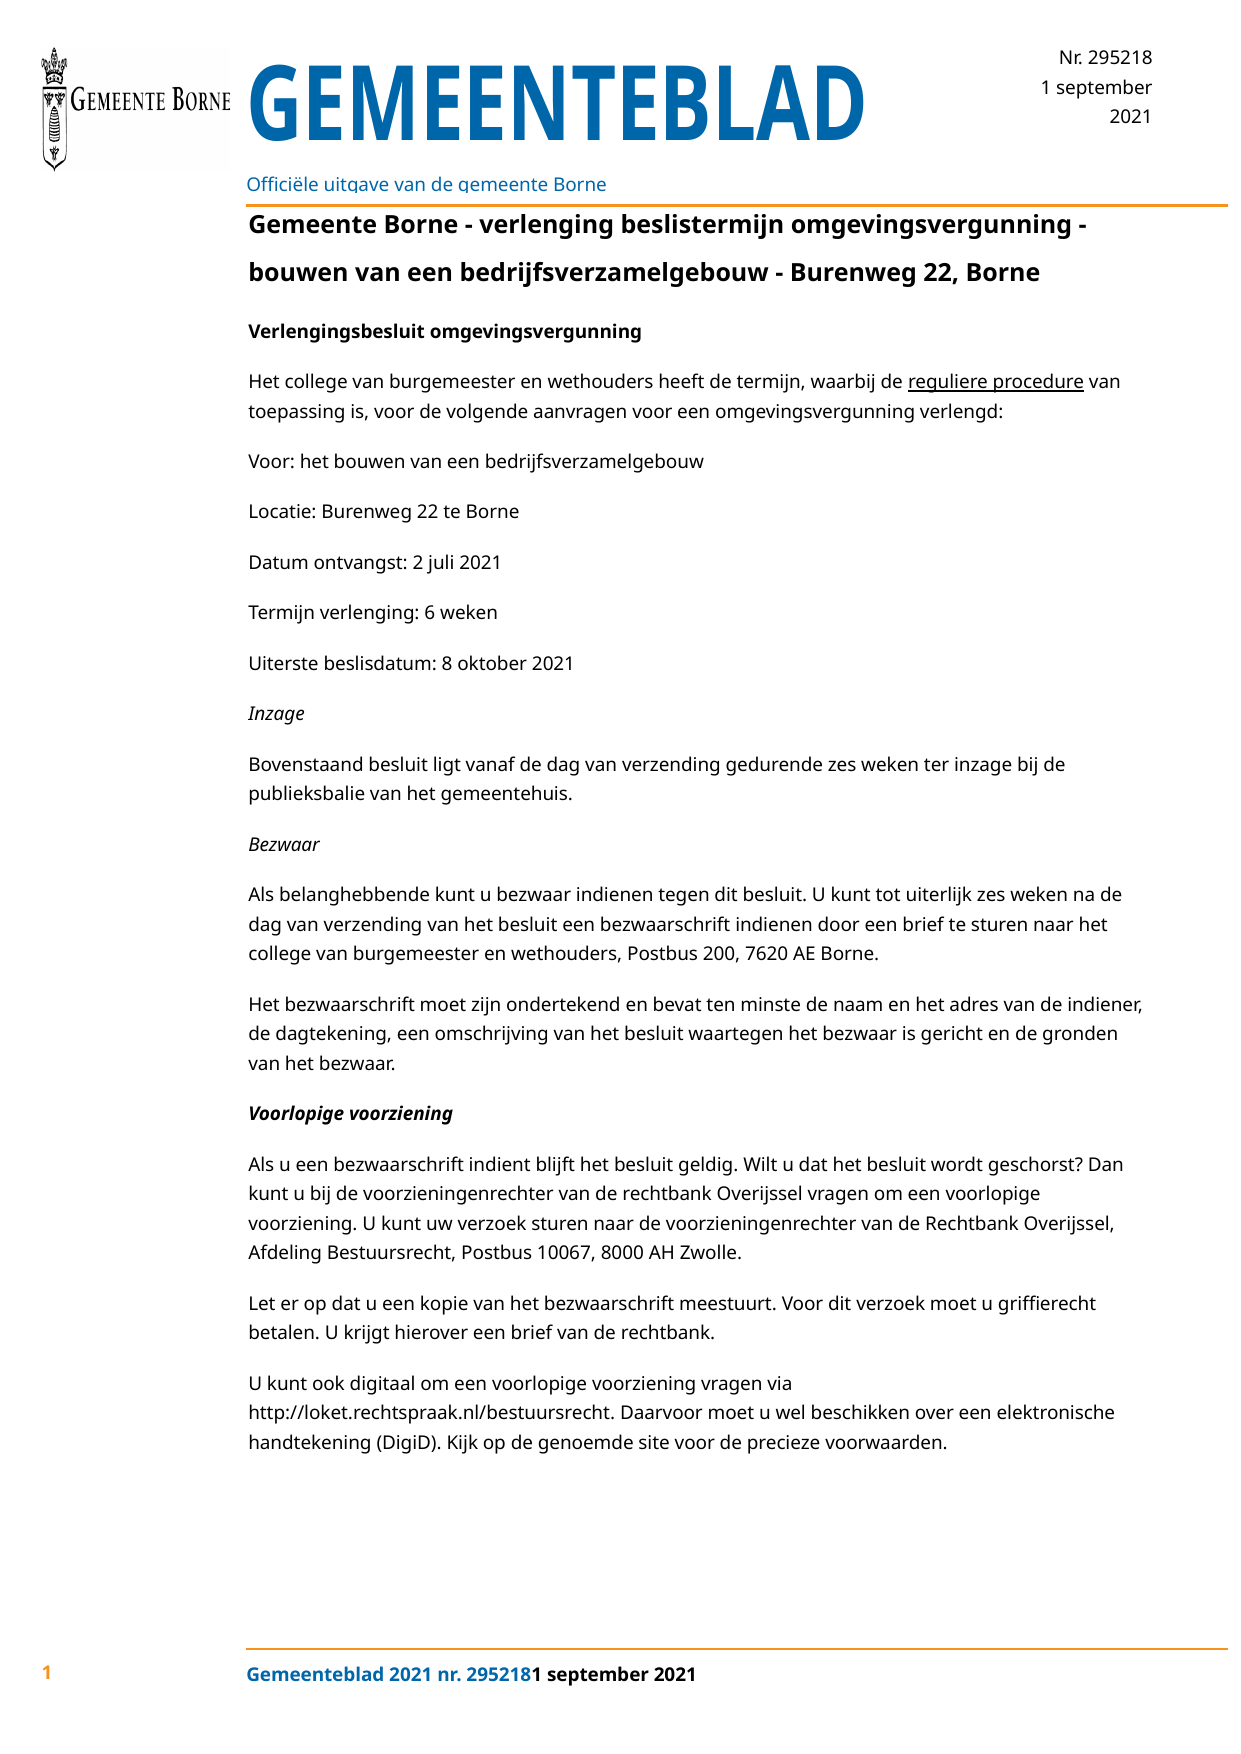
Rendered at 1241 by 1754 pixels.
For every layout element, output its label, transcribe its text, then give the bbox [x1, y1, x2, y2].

text Verlengingsbesluit omgevingsvergunning [248, 318, 1152, 344]
text Locatie: Burenweg 22 te Borne [248, 499, 1152, 524]
text Let er op dat u een kopie van het bezwaarschrift meestuurt. Voor dit verzoek moet u griffierecht betalen. U krijgt hierover een brief van de rechtbank. [248, 1290, 1152, 1345]
text Uiterste beslisdatum: 8 oktober 2021 [248, 650, 1152, 676]
text Het college van burgemeester en wethouders heeft de termijn, waarbij de reguliere procedure van toepassing is, voor de volgende aanvragen voor een omgevingsvergunning verlengd: [248, 368, 1152, 424]
text Bezwaar [248, 831, 1152, 857]
text Het bezwaarschrift moet zijn ondertekend en bevat ten minste de naam en het adres van de indiener, de dagtekening, een omschrijving van het besluit waartegen het bezwaar is gericht en de gronden van het bezwaar. [248, 991, 1152, 1076]
text Inzage [248, 700, 1152, 726]
text Bovenstaand besluit ligt vanaf de dag van verzending gedurende zes weken ter inzage bij de publieksbalie van het gemeentehuis. [248, 751, 1152, 806]
text Datum ontvangst: 2 juli 2021 [248, 549, 1152, 575]
text Als u een bezwaarschrift indient blijft het besluit geldig. Wilt u dat het besluit wordt geschorst? Dan kunt u bij de voorzieningenrechter van de rechtbank Overijssel vragen om een voorlopige voorziening. U kunt uw verzoek sturen naar de voorzieningenrechter van de Rechtbank Overijssel, Afdeling Bestuursrecht, Postbus 10067, 8000 AH Zwolle. [248, 1151, 1152, 1265]
text Voorlopige voorziening [248, 1100, 1152, 1126]
text Termijn verlenging: 6 weken [248, 599, 1152, 625]
text U kunt ook digitaal om een voorlopige voorziening vragen via http://loket.rechtspraak.nl/bestuursrecht. Daarvoor moet u wel beschikken over een elektronische handtekening (DigiD). Kijk op de genoemde site voor de precieze voorwaarden. [248, 1370, 1152, 1455]
text Als belanghebbende kunt u bezwaar indienen tegen dit besluit. U kunt tot uiterlijk zes weken na de dag van verzending van het besluit een bezwaarschrift indienen door een brief te sturen naar het college van burgemeester en wethouders, Postbus 200, 7620 AE Borne. [248, 881, 1152, 966]
picture [41, 47, 231, 172]
text Gemeente Borne - verlenging beslistermijn omgevingsvergunning - bouwen van een bedrijfsverzamelgebouw - Burenweg 22, Borne [248, 207, 1152, 288]
text Voor: het bouwen van een bedrijfsverzamelgebouw [248, 448, 1152, 474]
